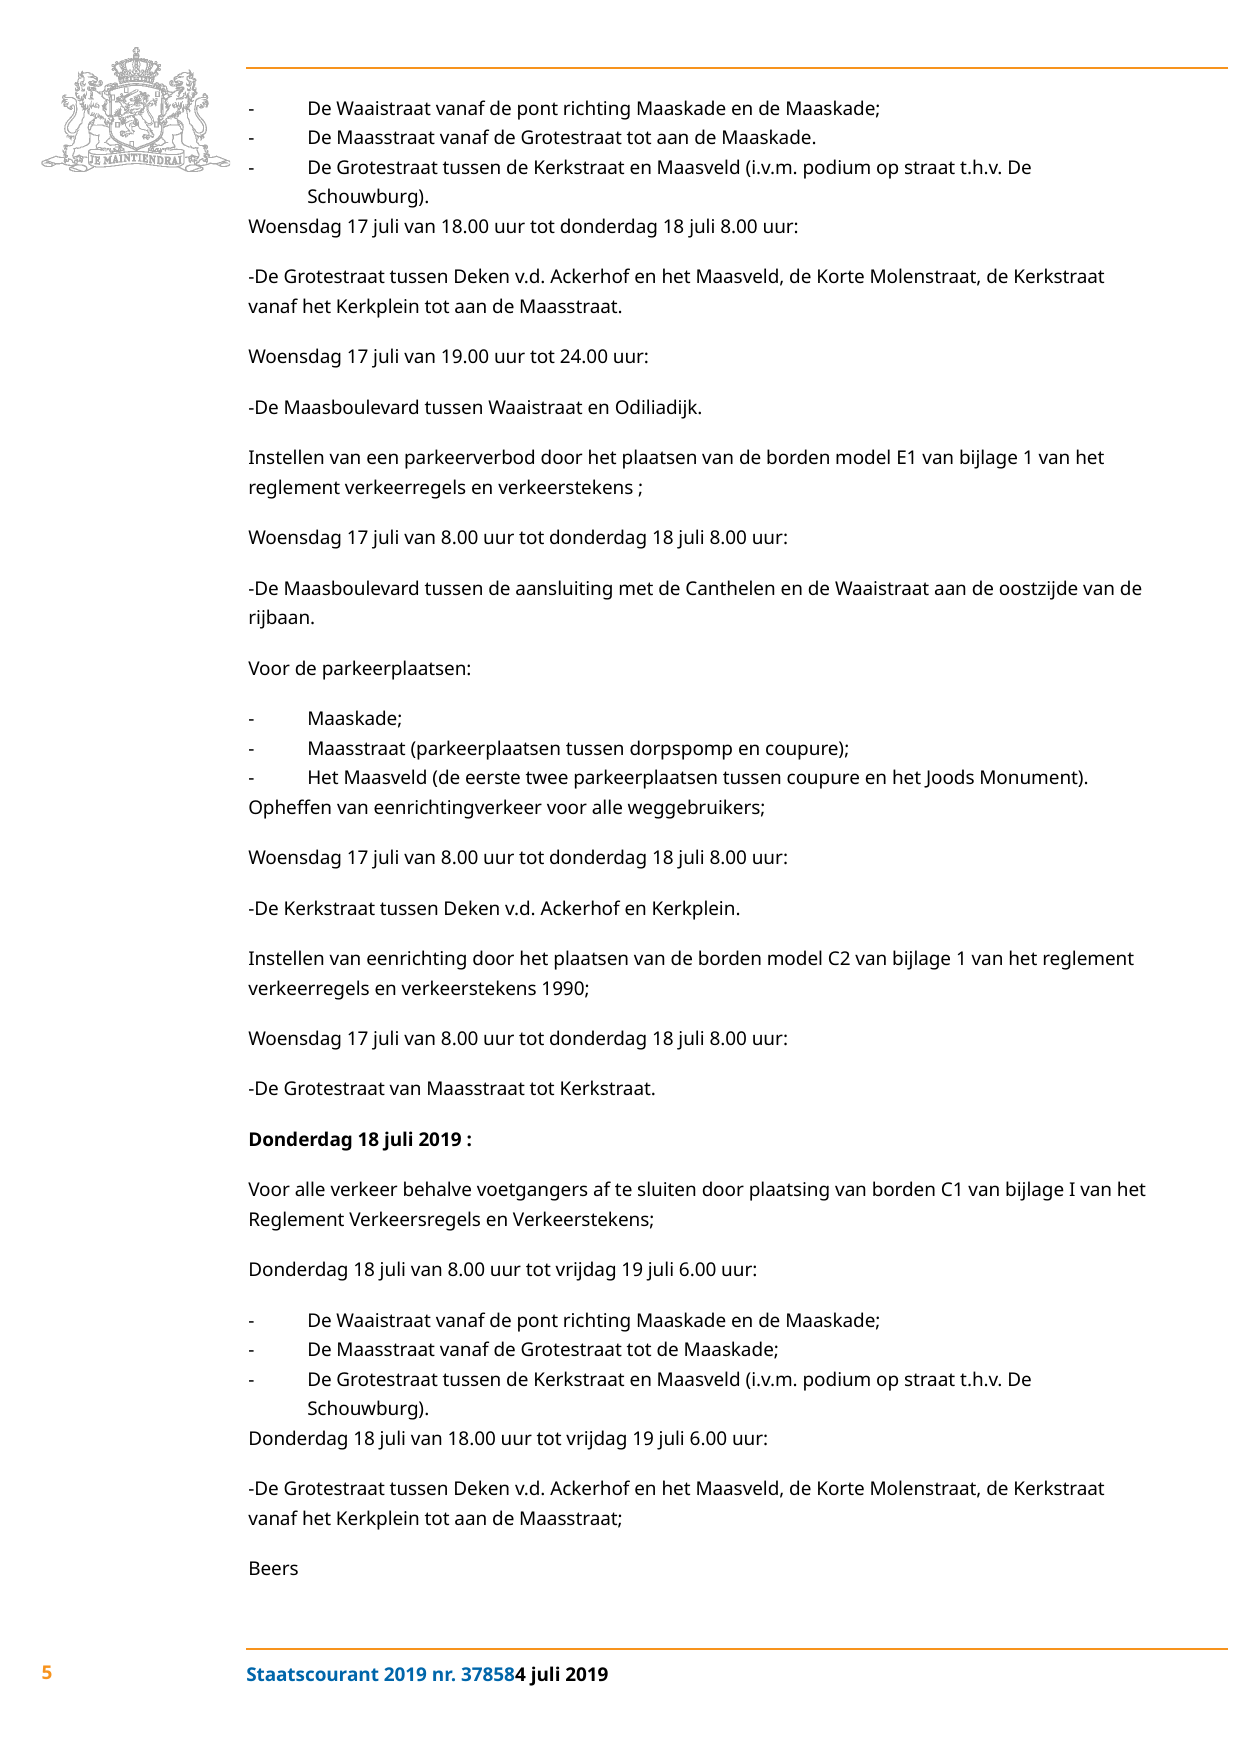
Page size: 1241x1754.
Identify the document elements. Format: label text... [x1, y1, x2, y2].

text Instellen van een parkeerverbod door het plaatsen van de borden model E1 van bijlage 1 van het reglement verkeerregels en verkeerstekens ; [248, 444, 1152, 500]
text Instellen van eenrichting door het plaatsen van de borden model C2 van bijlage 1 van het reglement verkeerregels en verkeerstekens 1990; [248, 945, 1152, 1001]
text Donderdag 18 juli van 18.00 uur tot vrijdag 19 juli 6.00 uur: [248, 1425, 1152, 1451]
text -De Maasboulevard tussen Waaistraat en Odiliadijk. [248, 394, 1152, 420]
list De Grotestraat tussen de Kerkstraat en Maasveld (i.v.m. podium op straat t.h.v. De Schouwburg). [248, 1366, 1152, 1421]
text Beers [248, 1556, 1152, 1581]
text -De Maasboulevard tussen de aansluiting met de Canthelen en de Waaistraat aan de oostzijde van de rijbaan. [248, 575, 1152, 630]
text Woensdag 17 juli van 19.00 uur tot 24.00 uur: [248, 343, 1152, 369]
text -De Grotestraat tussen Deken v.d. Ackerhof en het Maasveld, de Korte Molenstraat, de Kerkstraat vanaf het Kerkplein tot aan de Maasstraat; [248, 1476, 1152, 1531]
text Voor alle verkeer behalve voetgangers af te sluiten door plaatsing van borden C1 van bijlage I van het Reglement Verkeersregels en Verkeerstekens; [248, 1176, 1152, 1232]
list Maaskade; [248, 705, 1152, 731]
text Woensdag 17 juli van 8.00 uur tot donderdag 18 juli 8.00 uur: [248, 844, 1152, 870]
list De Maasstraat vanaf de Grotestraat tot de Maaskade; [248, 1336, 1152, 1362]
list Het Maasveld (de eerste twee parkeerplaatsen tussen coupure en het Joods Monument). [248, 764, 1152, 790]
text -De Grotestraat tussen Deken v.d. Ackerhof en het Maasveld, de Korte Molenstraat, de Kerkstraat vanaf het Kerkplein tot aan de Maasstraat. [248, 263, 1152, 319]
picture [41, 47, 231, 172]
list De Waaistraat vanaf de pont richting Maaskade en de Maaskade; [248, 95, 1152, 121]
text Woensdag 17 juli van 8.00 uur tot donderdag 18 juli 8.00 uur: [248, 524, 1152, 550]
text -De Grotestraat van Maasstraat tot Kerkstraat. [248, 1076, 1152, 1101]
text Donderdag 18 juli van 8.00 uur tot vrijdag 19 juli 6.00 uur: [248, 1256, 1152, 1282]
list Maasstraat (parkeerplaatsen tussen dorpspomp en coupure); [248, 735, 1152, 761]
text Opheffen van eenrichtingverkeer voor alle weggebruikers; [248, 794, 1152, 820]
list De Maasstraat vanaf de Grotestraat tot aan de Maaskade. [248, 124, 1152, 150]
text Donderdag 18 juli 2019 : [248, 1126, 1152, 1152]
text Woensdag 17 juli van 8.00 uur tot donderdag 18 juli 8.00 uur: [248, 1025, 1152, 1051]
text Woensdag 17 juli van 18.00 uur tot donderdag 18 juli 8.00 uur: [248, 213, 1152, 239]
list De Grotestraat tussen de Kerkstraat en Maasveld (i.v.m. podium op straat t.h.v. De Schouwburg). [248, 154, 1152, 209]
text Voor de parkeerplaatsen: [248, 655, 1152, 681]
text -De Kerkstraat tussen Deken v.d. Ackerhof en Kerkplein. [248, 895, 1152, 921]
list De Waaistraat vanaf de pont richting Maaskade en de Maaskade; [248, 1307, 1152, 1333]
